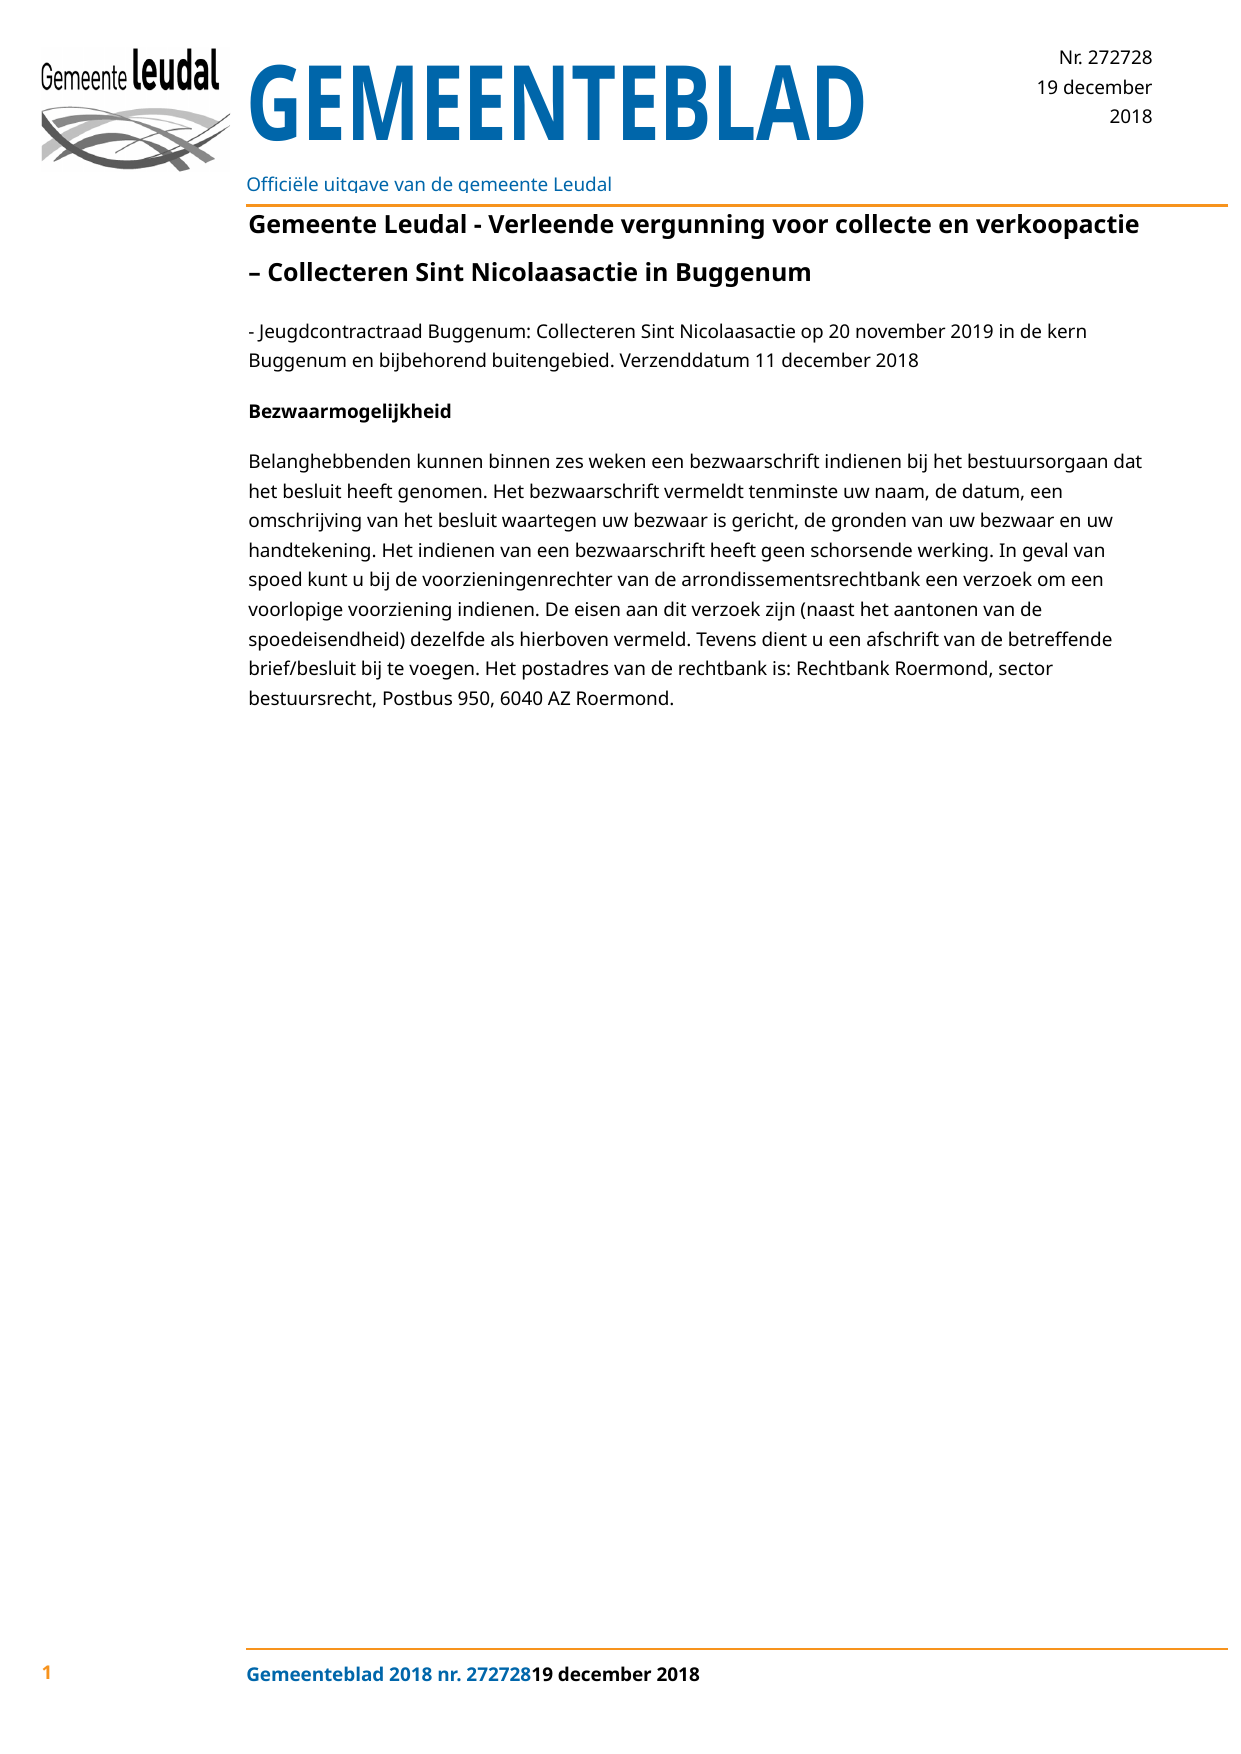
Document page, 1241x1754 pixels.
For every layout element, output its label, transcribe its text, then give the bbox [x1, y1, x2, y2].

picture [41, 47, 231, 172]
text Gemeente Leudal - Verleende vergunning voor collecte en verkoopactie – Collecteren Sint Nicolaasactie in Buggenum [248, 207, 1152, 288]
text Bezwaarmogelijkheid [248, 398, 1152, 424]
text - Jeugdcontractraad Buggenum: Collecteren Sint Nicolaasactie op 20 november 2019 in de kern Buggenum en bijbehorend buitengebied. Verzenddatum 11 december 2018 [248, 318, 1152, 373]
text Belanghebbenden kunnen binnen zes weken een bezwaarschrift indienen bij het bestuursorgaan dat het besluit heeft genomen. Het bezwaarschrift vermeldt tenminste uw naam, de datum, een omschrijving van het besluit waartegen uw bezwaar is gericht, de gronden van uw bezwaar en uw handtekening. Het indienen van een bezwaarschrift heeft geen schorsende werking. In geval van spoed kunt u bij de voorzieningenrechter van de arrondissementsrechtbank een verzoek om een voorlopige voorziening indienen. De eisen aan dit verzoek zijn (naast het aantonen van de spoedeisendheid) dezelfde als hierboven vermeld. Tevens dient u een afschrift van de betreffende brief/besluit bij te voegen. Het postadres van de rechtbank is: Rechtbank Roermond, sector bestuursrecht, Postbus 950, 6040 AZ Roermond. [248, 448, 1152, 711]
